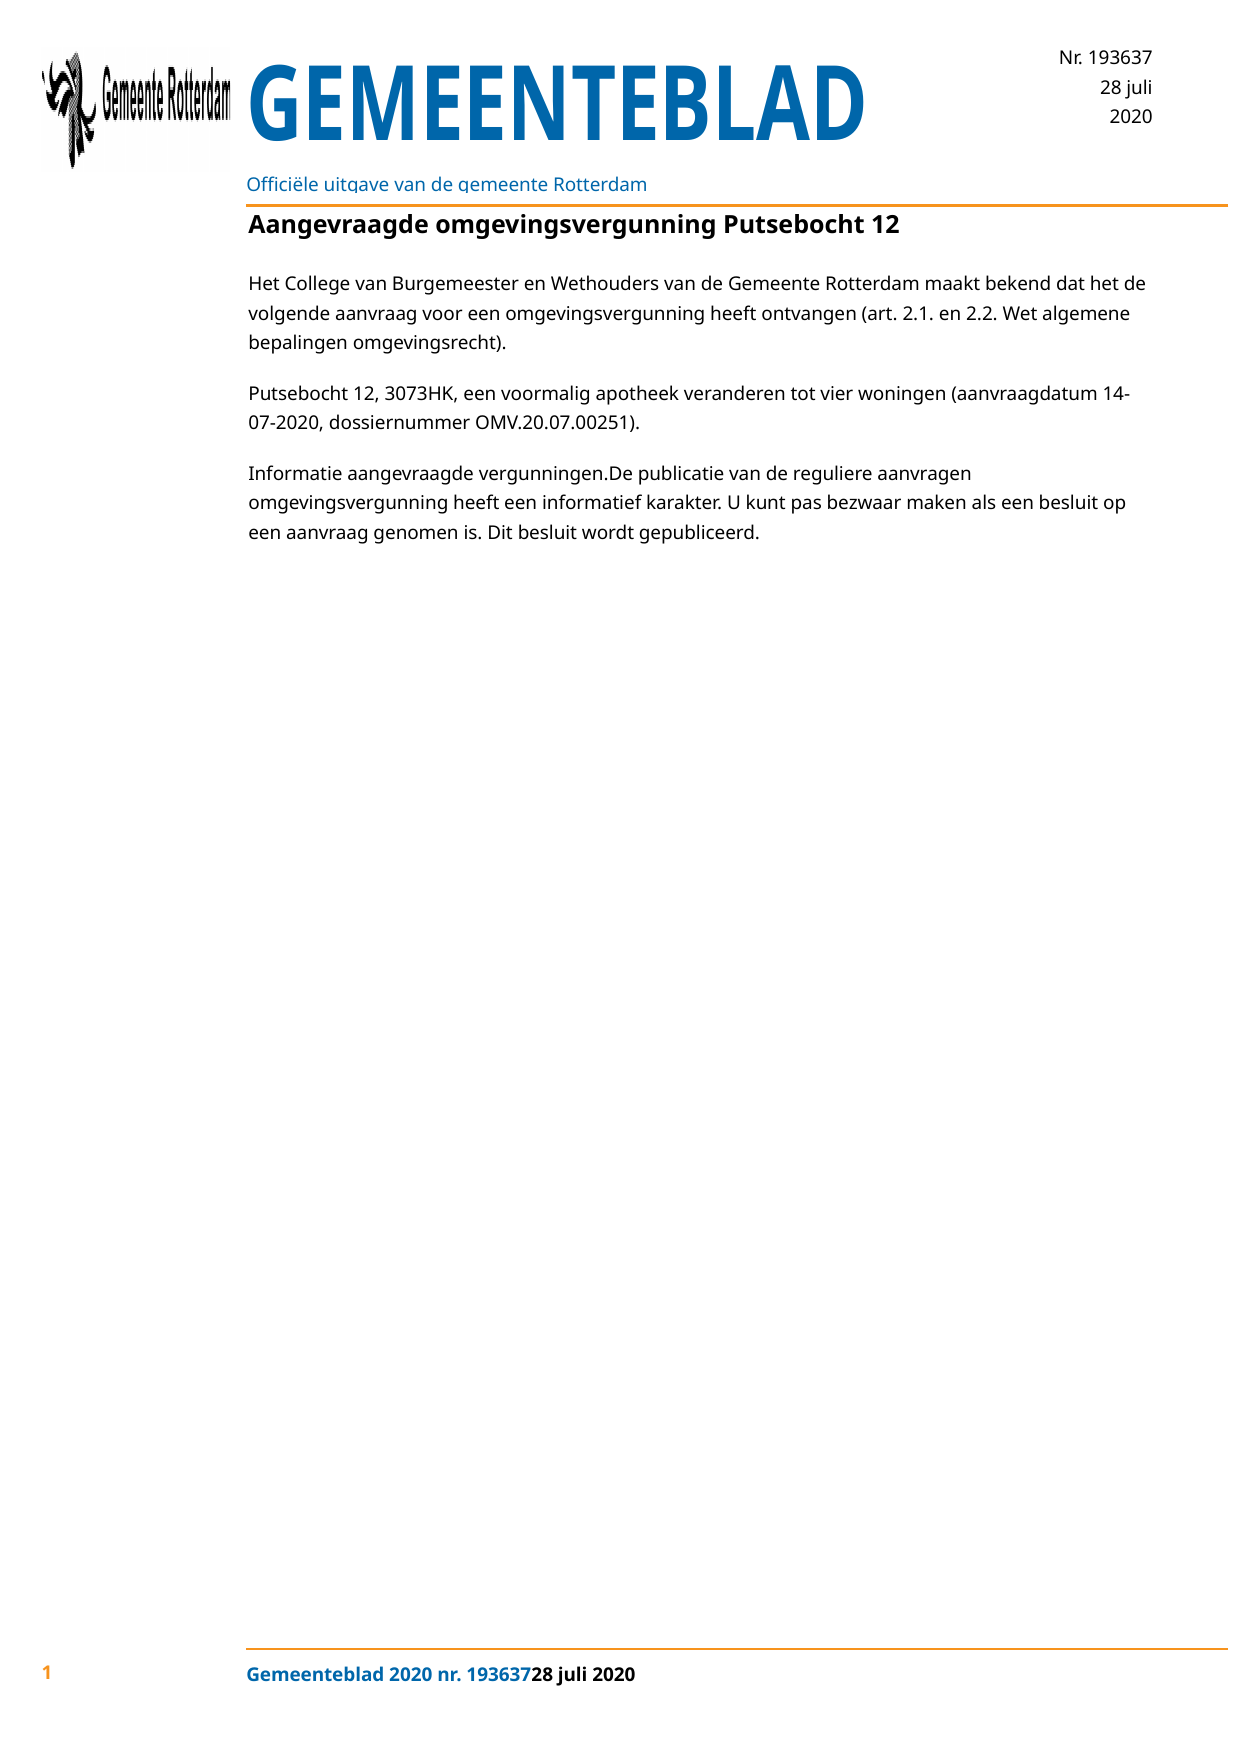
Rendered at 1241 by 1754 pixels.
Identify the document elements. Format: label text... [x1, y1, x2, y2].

text Het College van Burgemeester en Wethouders van de Gemeente Rotterdam maakt bekend dat het de volgende aanvraag voor een omgevingsvergunning heeft ontvangen (art. 2.1. en 2.2. Wet algemene bepalingen omgevingsrecht). [248, 270, 1152, 355]
text Putsebocht 12, 3073HK, een voormalig apotheek veranderen tot vier woningen (aanvraagdatum 14-07-2020, dossiernummer OMV.20.07.00251). [248, 380, 1152, 435]
picture [41, 47, 231, 172]
text Aangevraagde omgevingsvergunning Putsebocht 12 [248, 207, 1152, 241]
text Informatie aangevraagde vergunningen.De publicatie van de reguliere aanvragen omgevingsvergunning heeft een informatief karakter. U kunt pas bezwaar maken als een besluit op een aanvraag genomen is. Dit besluit wordt gepubliceerd. [248, 460, 1152, 545]
